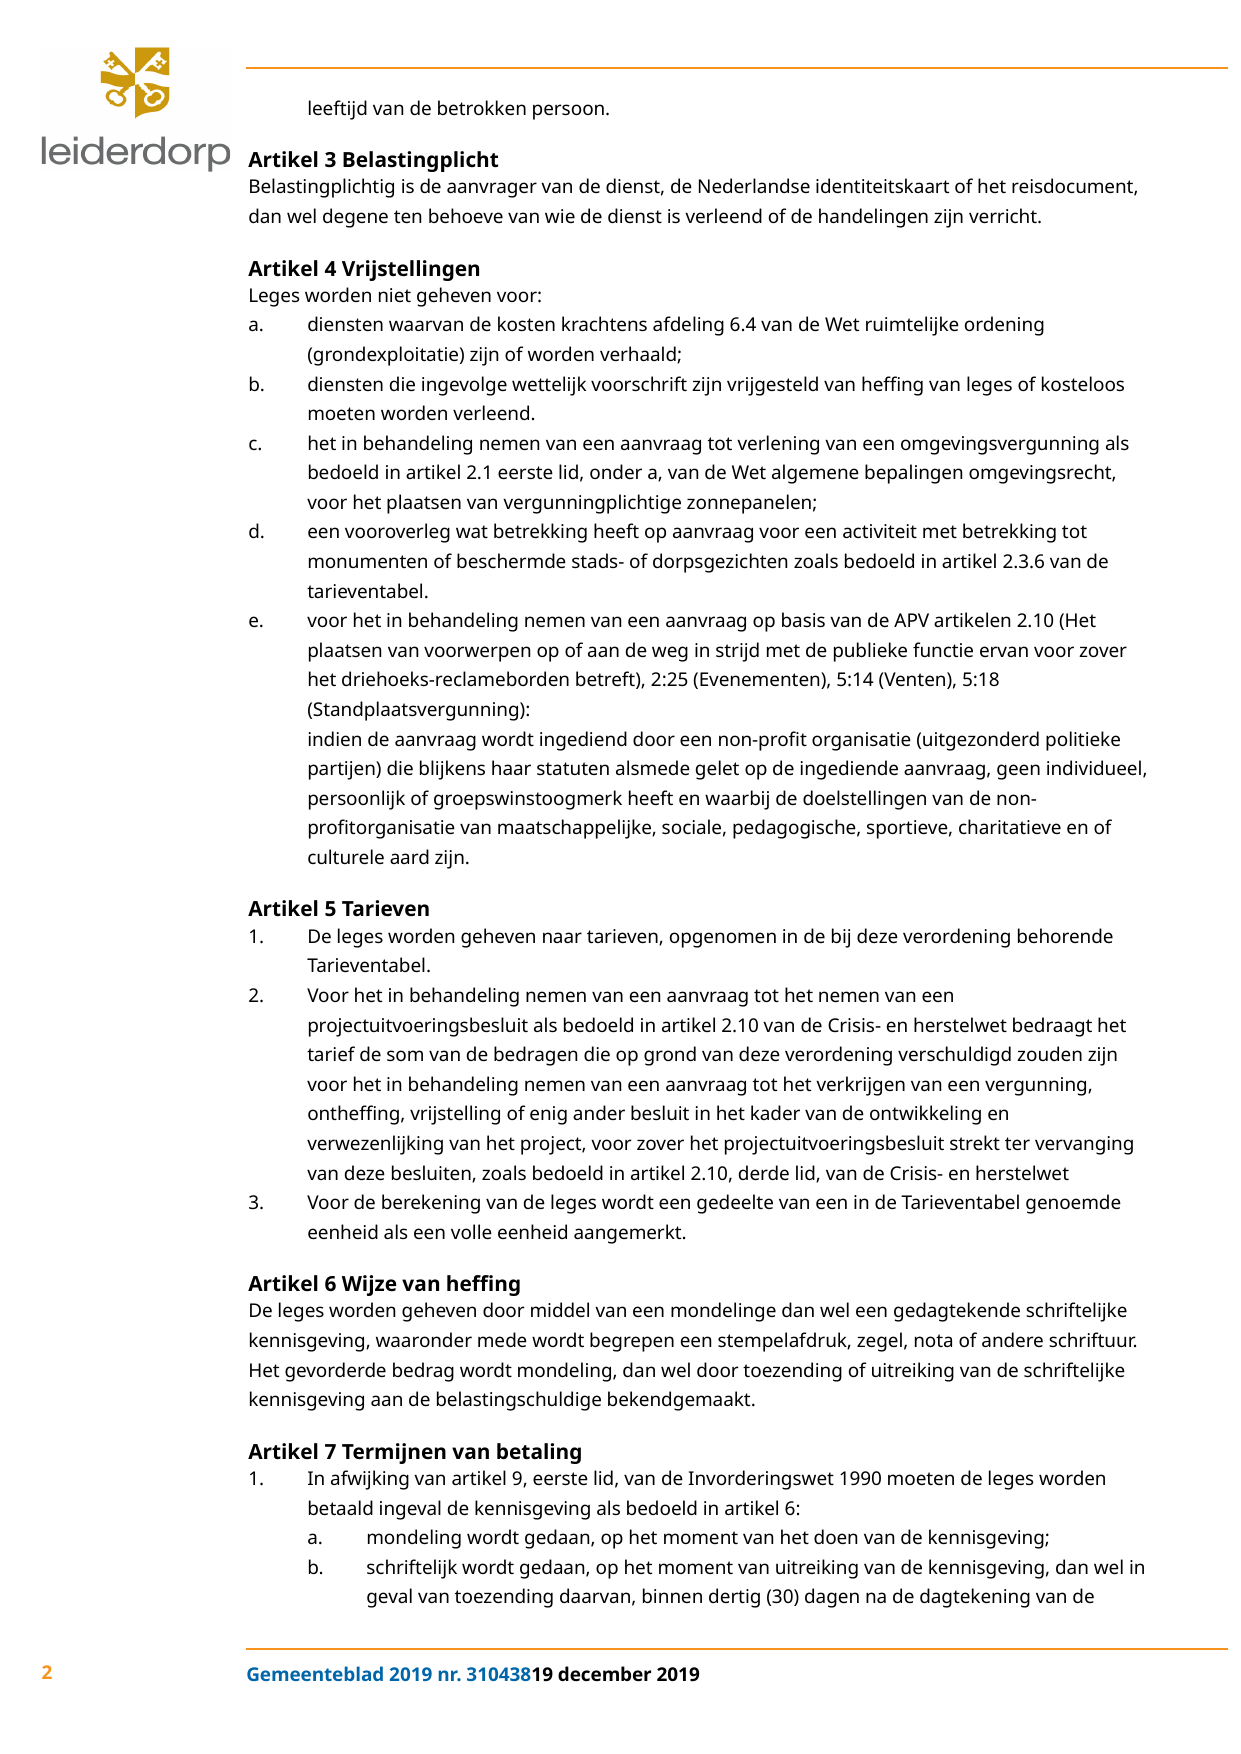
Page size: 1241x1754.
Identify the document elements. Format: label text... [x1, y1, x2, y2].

list schriftelijk wordt gedaan, op het moment van uitreiking van de kennisgeving, dan wel in geval van toezending daarvan, binnen dertig (30) dagen na de dagtekening van de [307, 1554, 1152, 1609]
list voor het in behandeling nemen van een aanvraag op basis van de APV artikelen 2.10 (Het plaatsen van voorwerpen op of aan de weg in strijd met de publieke functie ervan voor zover het driehoeks-reclameborden betreft), 2:25 (Evenementen), 5:14 (Venten), 5:18 (Standplaatsvergunning): [248, 607, 1152, 722]
text Artikel 5 Tarieven [248, 894, 1152, 923]
text Leges worden niet geheven voor: [248, 282, 1152, 308]
list Voor het in behandeling nemen van een aanvraag tot het nemen van een projectuitvoeringsbesluit als bedoeld in artikel 2.10 van de Crisis- en herstelwet bedraagt het tarief de som van de bedragen die op grond van deze verordening verschuldigd zouden zijn voor het in behandeling nemen van een aanvraag tot het verkrijgen van een vergunning, ontheffing, vrijstelling of enig ander besluit in het kader van de ontwikkeling en verwezenlijking van het project, voor zover het projectuitvoeringsbesluit strekt ter vervanging van deze besluiten, zoals bedoeld in artikel 2.10, derde lid, van de Crisis- en herstelwet [248, 982, 1152, 1185]
text Artikel 6 Wijze van heffing [248, 1269, 1152, 1298]
list De leges worden geheven naar tarieven, opgenomen in de bij deze verordening behorende Tarieventabel. [248, 923, 1152, 978]
list diensten waarvan de kosten krachtens afdeling 6.4 van de Wet ruimtelijke ordening (grondexploitatie) zijn of worden verhaald; [248, 312, 1152, 367]
text Artikel 4 Vrijstellingen [248, 254, 1152, 282]
text De leges worden geheven door middel van een mondelinge dan wel een gedagtekende schriftelijke kennisgeving, waaronder mede wordt begrepen een stempelafdruk, zegel, nota of andere schriftuur. Het gevorderde bedrag wordt mondeling, dan wel door toezending of uitreiking van de schriftelijke kennisgeving aan de belastingschuldige bekendgemaakt. [248, 1298, 1152, 1412]
list het in behandeling nemen van een aanvraag tot verlening van een omgevingsvergunning als bedoeld in artikel 2.1 eerste lid, onder a, van de Wet algemene bepalingen omgevingsrecht, voor het plaatsen van vergunningplichtige zonnepanelen; [248, 430, 1152, 515]
list leeftijd van de betrokken persoon. [248, 95, 1152, 121]
list diensten die ingevolge wettelijk voorschrift zijn vrijgesteld van heffing van leges of kosteloos moeten worden verleend. [248, 371, 1152, 426]
text Belastingplichtig is de aanvrager van de dienst, de Nederlandse identiteitskaart of het reisdocument, dan wel degene ten behoeve van wie de dienst is verleend of de handelingen zijn verricht. [248, 174, 1152, 229]
list Voor de berekening van de leges wordt een gedeelte van een in de Tarieventabel genoemde eenheid als een volle eenheid aangemerkt. [248, 1189, 1152, 1244]
list mondeling wordt gedaan, op het moment van het doen van de kennisgeving; [307, 1524, 1152, 1550]
list indien de aanvraag wordt ingediend door een non-profit organisatie (uitgezonderd politieke partijen) die blijkens haar statuten alsmede gelet op de ingediende aanvraag, geen individueel, persoonlijk of groepswinstoogmerk heeft en waarbij de doelstellingen van de non-profitorganisatie van maatschappelijke, sociale, pedagogische, sportieve, charitatieve en of culturele aard zijn. [248, 726, 1152, 870]
list een vooroverleg wat betrekking heeft op aanvraag voor een activiteit met betrekking tot monumenten of beschermde stads- of dorpsgezichten zoals bedoeld in artikel 2.3.6 van de tarieventabel. [248, 519, 1152, 604]
text Artikel 3 Belastingplicht [248, 145, 1152, 174]
text Artikel 7 Termijnen van betaling [248, 1437, 1152, 1465]
picture [41, 47, 231, 172]
list In afwijking van artikel 9, eerste lid, van de Invorderingswet 1990 moeten de leges worden betaald ingeval de kennisgeving als bedoeld in artikel 6: [248, 1465, 1152, 1521]
